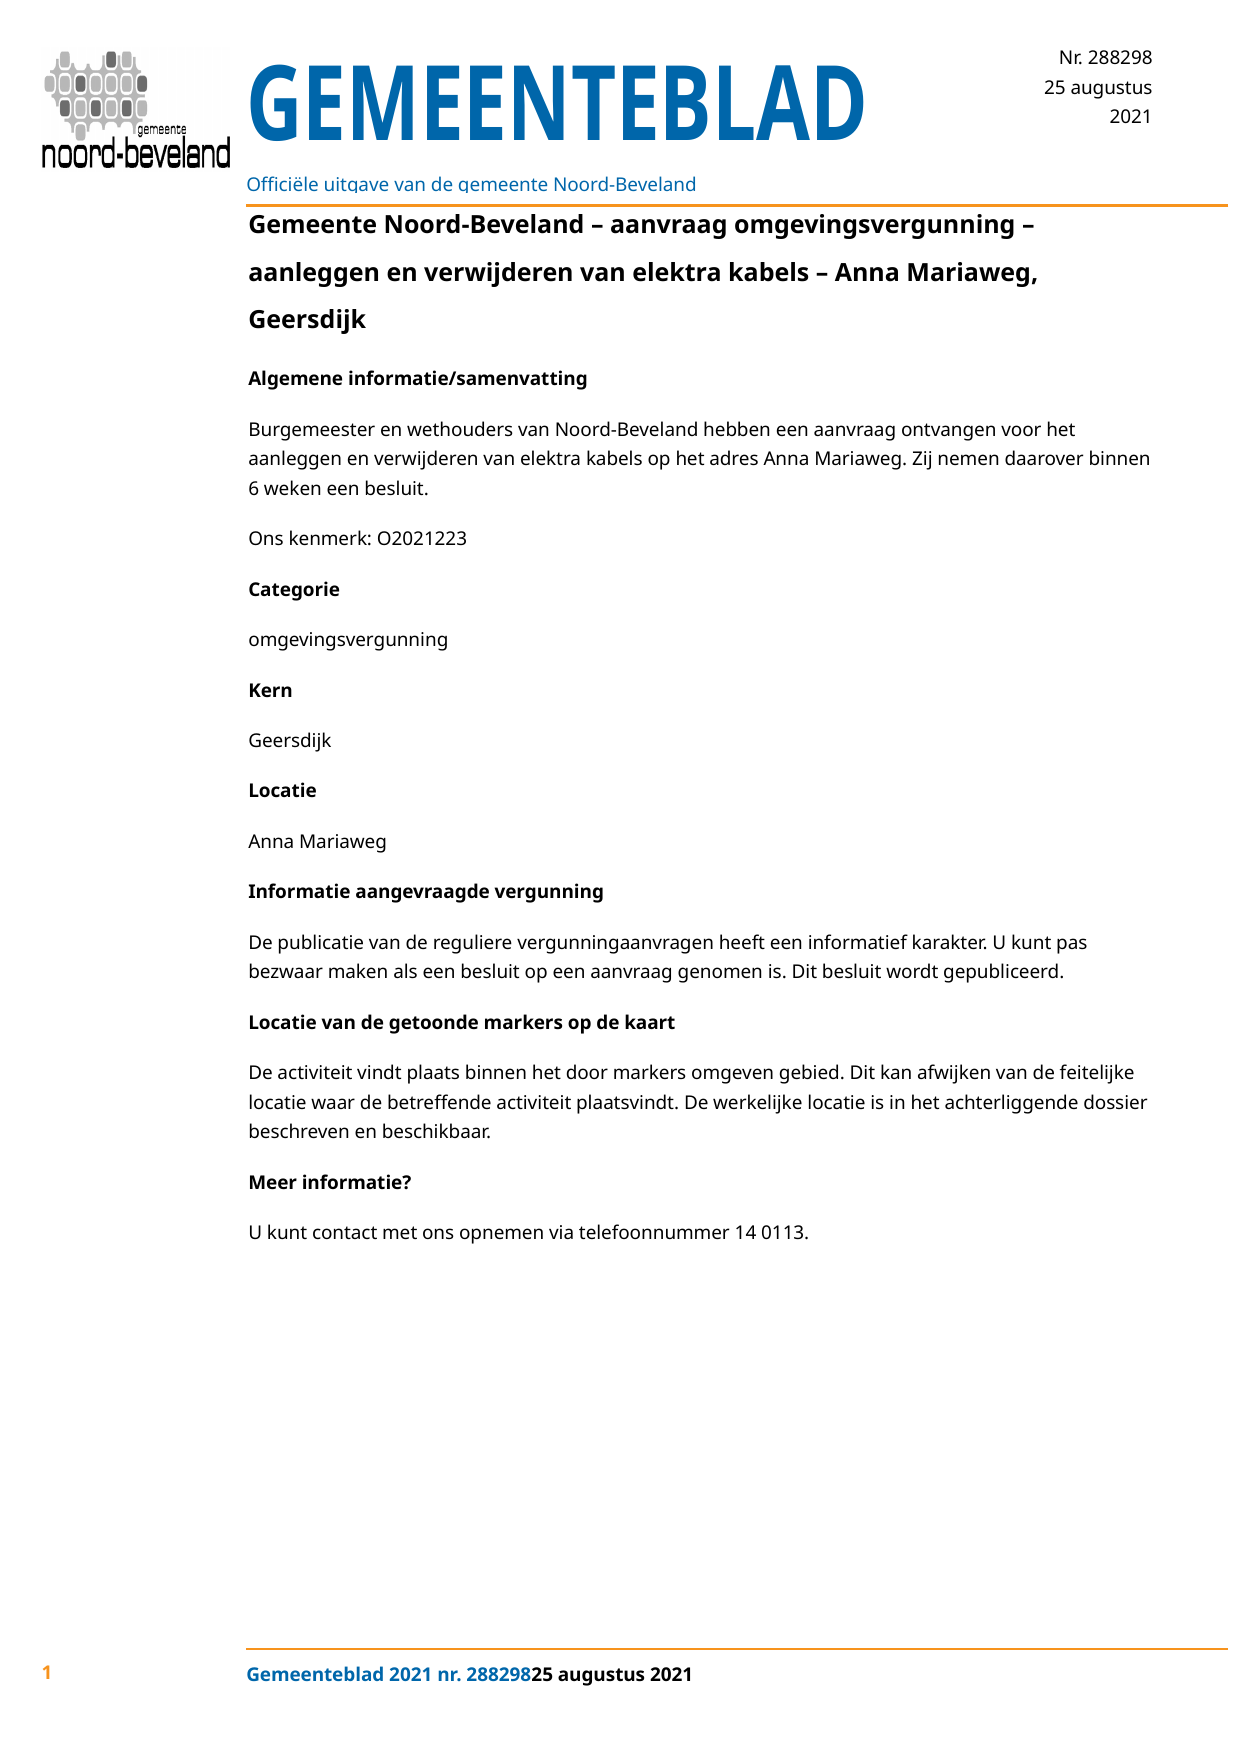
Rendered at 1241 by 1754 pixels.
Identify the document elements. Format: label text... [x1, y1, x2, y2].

text Algemene informatie/samenvatting [248, 366, 1152, 391]
picture [41, 47, 231, 172]
text omgevingsvergunning [248, 626, 1152, 652]
text De publicatie van de reguliere vergunningaanvragen heeft een informatief karakter. U kunt pas bezwaar maken als een besluit op een aanvraag genomen is. Dit besluit wordt gepubliceerd. [248, 929, 1152, 984]
text U kunt contact met ons opnemen via telefoonnummer 14 0113. [248, 1219, 1152, 1245]
text Locatie [248, 778, 1152, 803]
text Kern [248, 677, 1152, 702]
text Anna Mariaweg [248, 828, 1152, 854]
text Burgemeester en wethouders van Noord-Beveland hebben een aanvraag ontvangen voor het aanleggen en verwijderen van elektra kabels op het adres Anna Mariaweg. Zij nemen daarover binnen 6 weken een besluit. [248, 416, 1152, 501]
text Categorie [248, 576, 1152, 602]
text Locatie van de getoonde markers op de kaart [248, 1009, 1152, 1034]
text De activiteit vindt plaats binnen het door markers omgeven gebied. Dit kan afwijken van de feitelijke locatie waar de betreffende activiteit plaatsvindt. De werkelijke locatie is in het achterliggende dossier beschreven en beschikbaar. [248, 1059, 1152, 1144]
text Meer informatie? [248, 1169, 1152, 1194]
text Geersdijk [248, 727, 1152, 753]
text Ons kenmerk: O2021223 [248, 526, 1152, 551]
text Informatie aangevraagde vergunning [248, 878, 1152, 904]
text Gemeente Noord-Beveland – aanvraag omgevingsvergunning – aanleggen en verwijderen van elektra kabels – Anna Mariaweg, Geersdijk [248, 207, 1152, 336]
